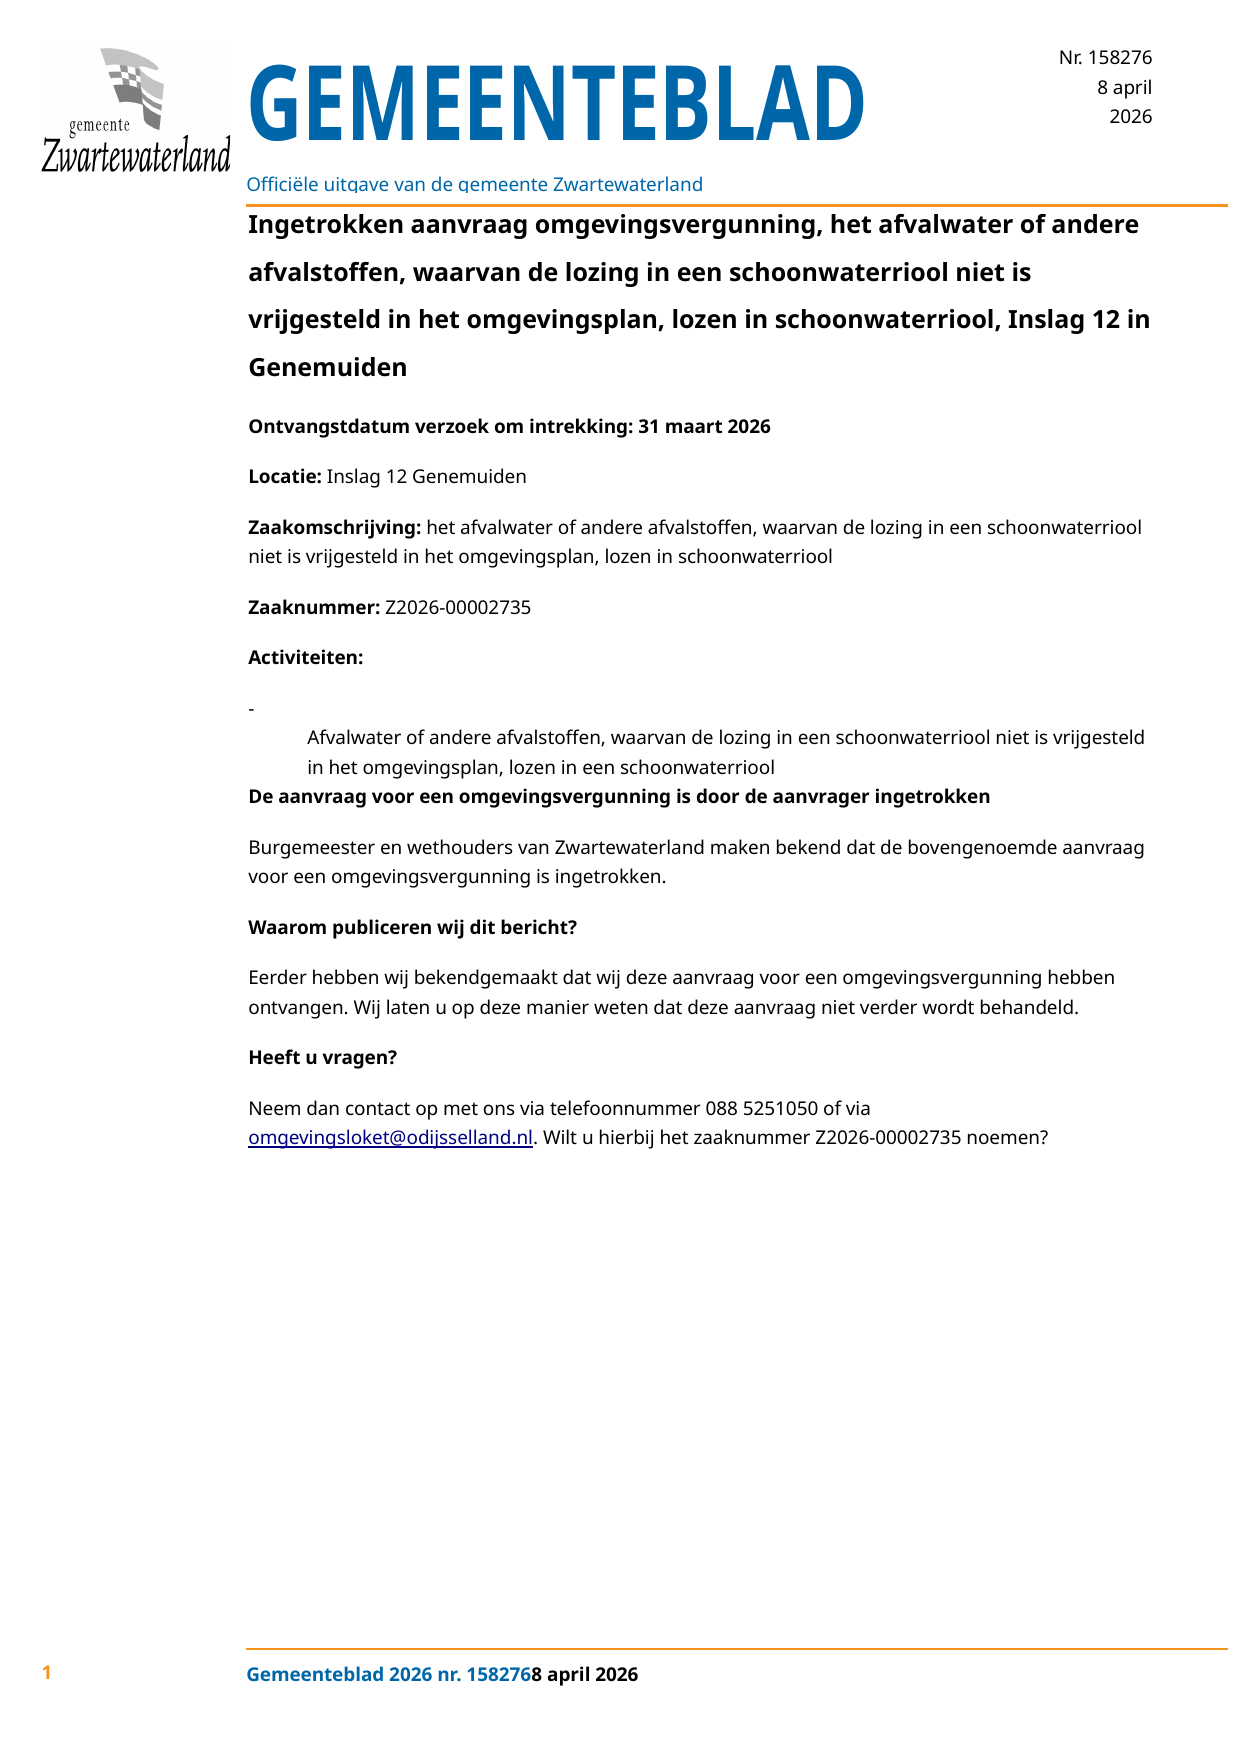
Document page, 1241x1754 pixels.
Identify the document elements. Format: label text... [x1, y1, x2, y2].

text Zaaknummer: Z2026-00002735 [248, 594, 1152, 620]
text Ingetrokken aanvraag omgevingsvergunning, het afvalwater of andere afvalstoffen, waarvan de lozing in een schoonwaterriool niet is vrijgesteld in het omgevingsplan, lozen in schoonwaterriool, Inslag 12 in Genemuiden [248, 207, 1152, 384]
text Eerder hebben wij bekendgemaakt dat wij deze aanvraag voor een omgevingsvergunning hebben ontvangen. Wij laten u op deze manier weten dat deze aanvraag niet verder wordt behandeld. [248, 964, 1152, 1020]
text Ontvangstdatum verzoek om intrekking: 31 maart 2026 [248, 413, 1152, 439]
picture [41, 47, 231, 172]
text Burgemeester en wethouders van Zwartewaterland maken bekend dat de bovengenoemde aanvraag voor een omgevingsvergunning is ingetrokken. [248, 834, 1152, 889]
text Waarom publiceren wij dit bericht? [248, 914, 1152, 940]
text Zaakomschrijving: het afvalwater of andere afvalstoffen, waarvan de lozing in een schoonwaterriool niet is vrijgesteld in het omgevingsplan, lozen in schoonwaterriool [248, 514, 1152, 569]
text Locatie: Inslag 12 Genemuiden [248, 463, 1152, 489]
text De aanvraag voor een omgevingsvergunning is door de aanvrager ingetrokken [248, 783, 1152, 809]
list Afvalwater of andere afvalstoffen, waarvan de lozing in een schoonwaterriool niet is vrijgesteld in het omgevingsplan, lozen in een schoonwaterriool [248, 724, 1152, 780]
text Activiteiten: [248, 644, 1152, 670]
text Neem dan contact op met ons via telefoonnummer 088 5251050 of via omgevingsloket@odijsselland.nl. Wilt u hierbij het zaaknummer Z2026-00002735 noemen? [248, 1095, 1152, 1150]
text Heeft u vragen? [248, 1044, 1152, 1070]
